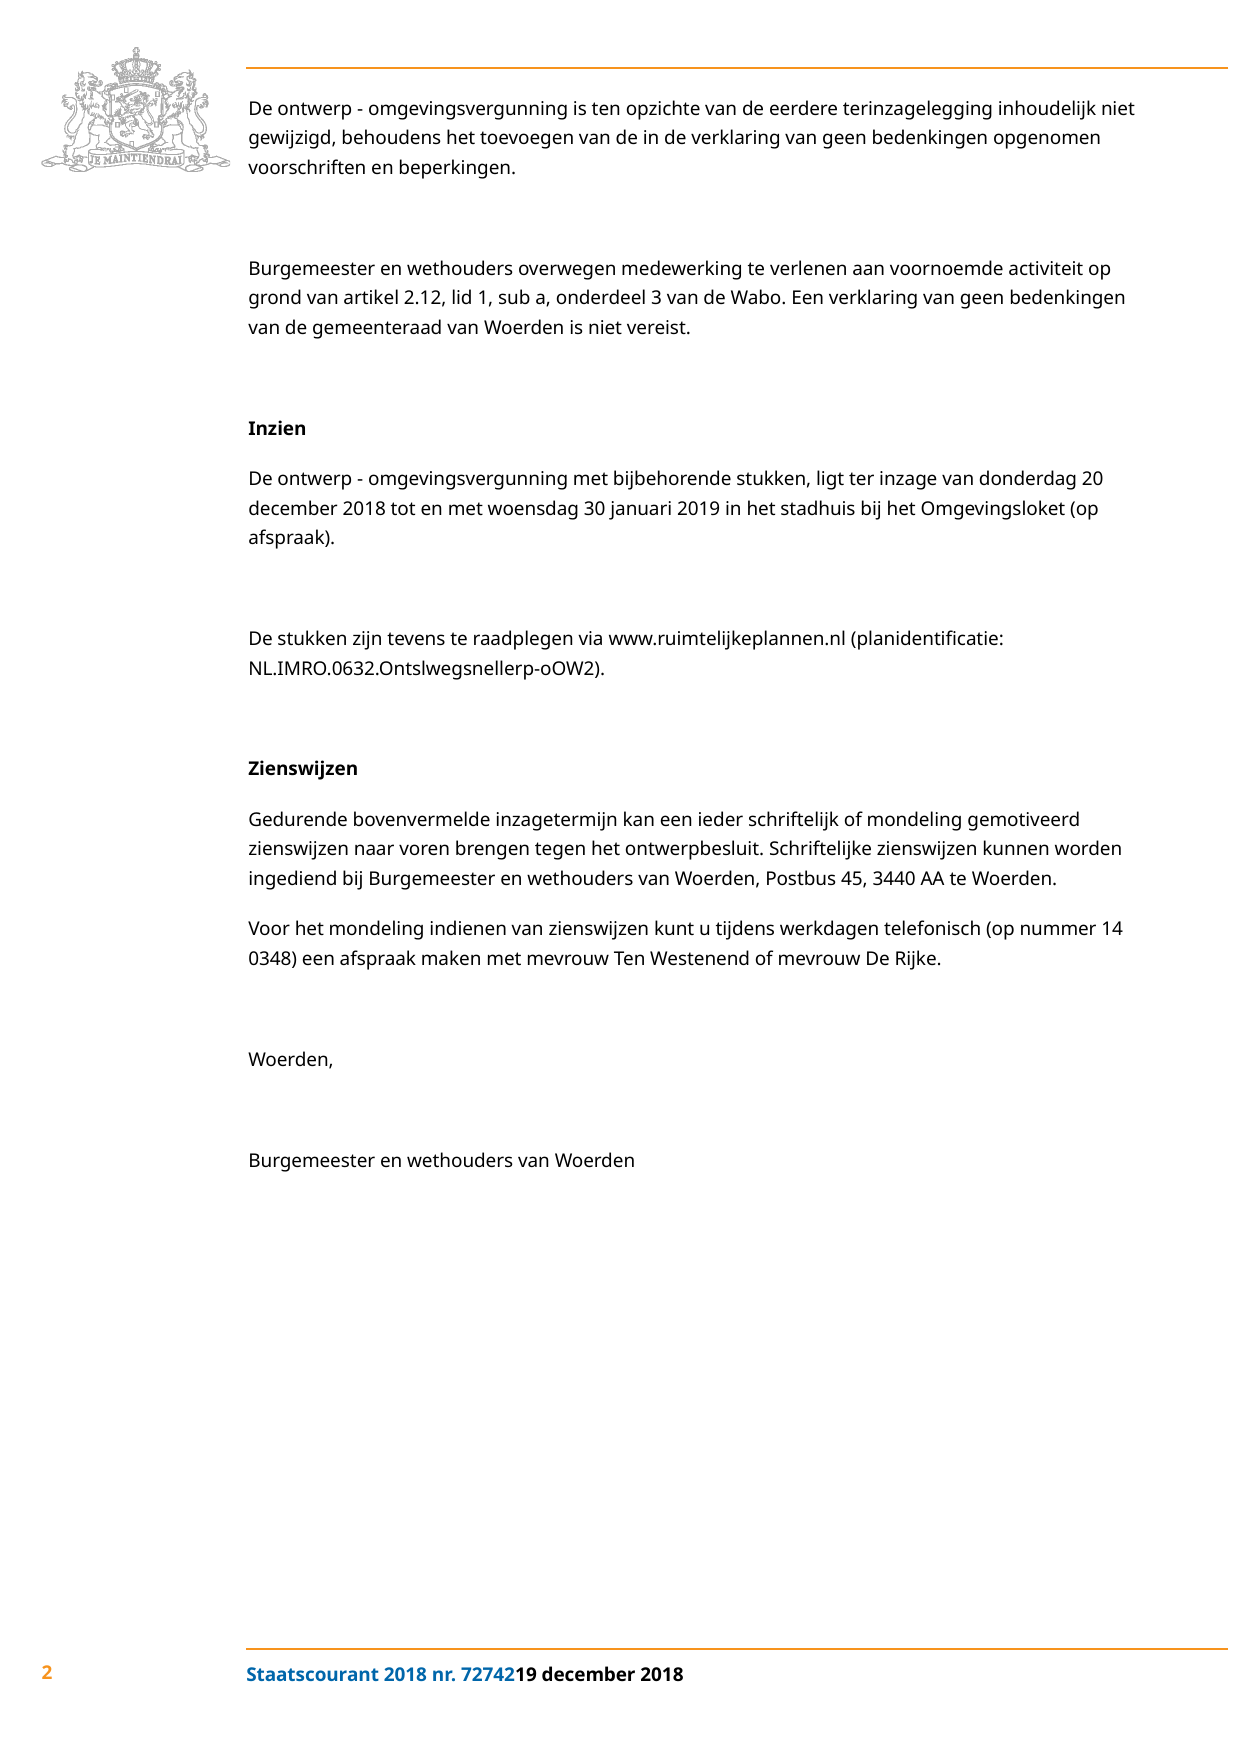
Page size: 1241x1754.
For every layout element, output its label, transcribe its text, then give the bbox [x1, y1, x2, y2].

text Gedurende bovenvermelde inzagetermijn kan een ieder schriftelijk of mondeling gemotiveerd zienswijzen naar voren brengen tegen het ontwerpbesluit. Schriftelijke zienswijzen kunnen worden ingediend bij Burgemeester en wethouders van Woerden, Postbus 45, 3440 AA te Woerden. [248, 806, 1152, 891]
text Zienswijzen [248, 756, 1152, 781]
text Inzien [248, 415, 1152, 441]
text De ontwerp - omgevingsvergunning met bijbehorende stukken, ligt ter inzage van donderdag 20 december 2018 tot en met woensdag 30 januari 2019 in het stadhuis bij het Omgevingsloket (op afspraak). [248, 465, 1152, 550]
picture [41, 47, 231, 172]
text Voor het mondeling indienen van zienswijzen kunt u tijdens werkdagen telefonisch (op nummer 14 0348) een afspraak maken met mevrouw Ten Westenend of mevrouw De Rijke. [248, 916, 1152, 971]
text De stukken zijn tevens te raadplegen via www.ruimtelijkeplannen.nl (planidentificatie: NL.IMRO.0632.Ontslwegsnellerp-oOW2). [248, 625, 1152, 681]
text Burgemeester en wethouders overwegen medewerking te verlenen aan voornoemde activiteit op grond van artikel 2.12, lid 1, sub a, onderdeel 3 van de Wabo. Een verklaring van geen bedenkingen van de gemeenteraad van Woerden is niet vereist. [248, 255, 1152, 340]
text Woerden, [248, 1046, 1152, 1072]
text Burgemeester en wethouders van Woerden [248, 1147, 1152, 1173]
text De ontwerp - omgevingsvergunning is ten opzichte van de eerdere terinzagelegging inhoudelijk niet gewijzigd, behoudens het toevoegen van de in de verklaring van geen bedenkingen opgenomen voorschriften en beperkingen. [248, 95, 1152, 180]
